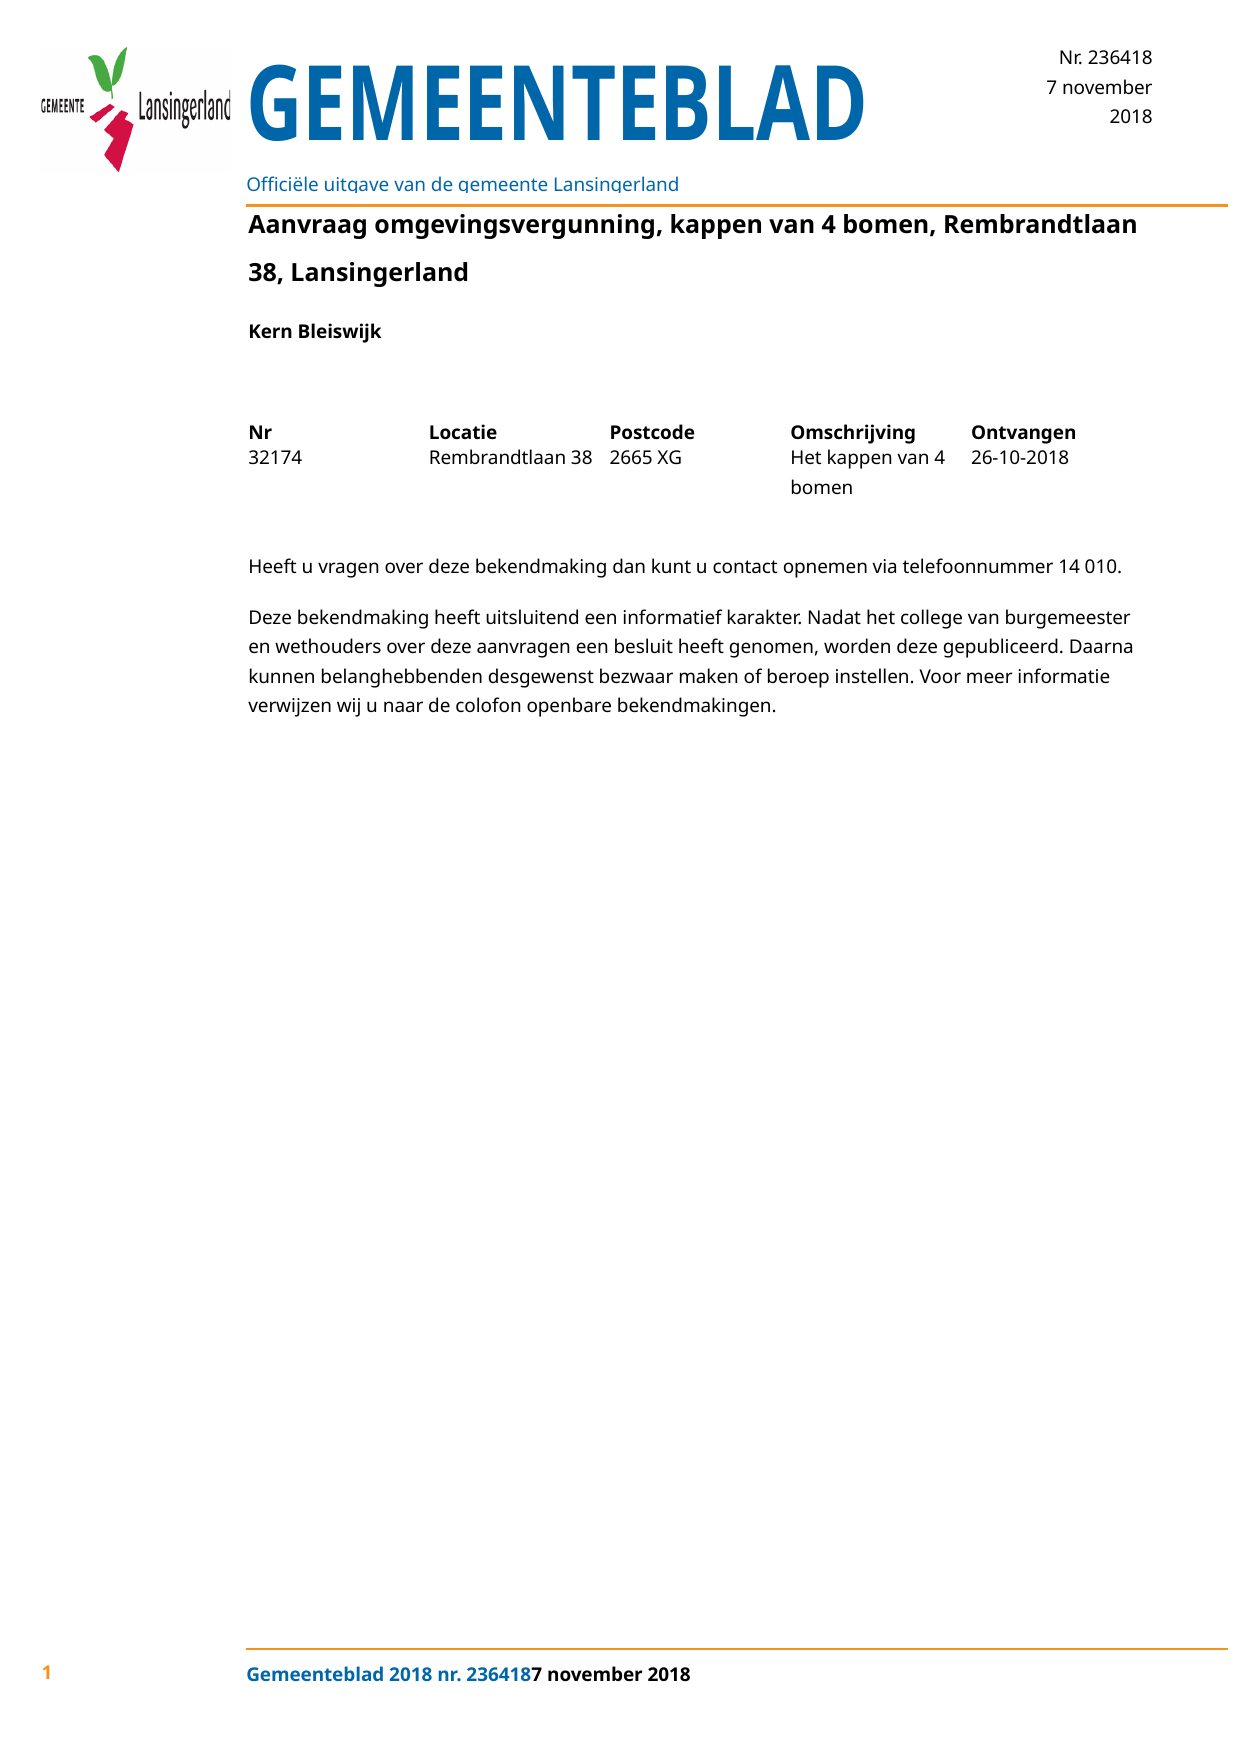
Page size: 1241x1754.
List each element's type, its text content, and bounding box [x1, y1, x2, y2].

table_cell Het kappen van 4 bomen [790, 445, 971, 500]
table_header Nr [248, 419, 429, 444]
text Deze bekendmaking heeft uitsluitend een informatief karakter. Nadat het college van burgemeester en wethouders over deze aanvragen een besluit heeft genomen, worden deze gepubliceerd. Daarna kunnen belanghebbenden desgewenst bezwaar maken of beroep instellen. Voor meer informatie verwijzen wij u naar de colofon openbare bekendmakingen. [248, 604, 1152, 718]
table_cell 32174 [248, 445, 429, 500]
table_cell 2665 XG [609, 445, 790, 500]
text Heeft u vragen over deze bekendmaking dan kunt u contact opnemen via telefoonnummer 14 010. [248, 553, 1152, 579]
picture [41, 47, 231, 172]
text Aanvraag omgevingsvergunning, kappen van 4 bomen, Rembrandtlaan 38, Lansingerland [248, 207, 1152, 288]
table_header Ontvangen [971, 419, 1152, 444]
table_cell 26-10-2018 [971, 445, 1152, 500]
table_header Postcode [609, 419, 790, 444]
text Kern Bleiswijk [248, 318, 1152, 344]
table_cell Rembrandtlaan 38 [429, 445, 609, 500]
table_header Omschrijving [790, 419, 971, 444]
table_header Locatie [429, 419, 609, 444]
